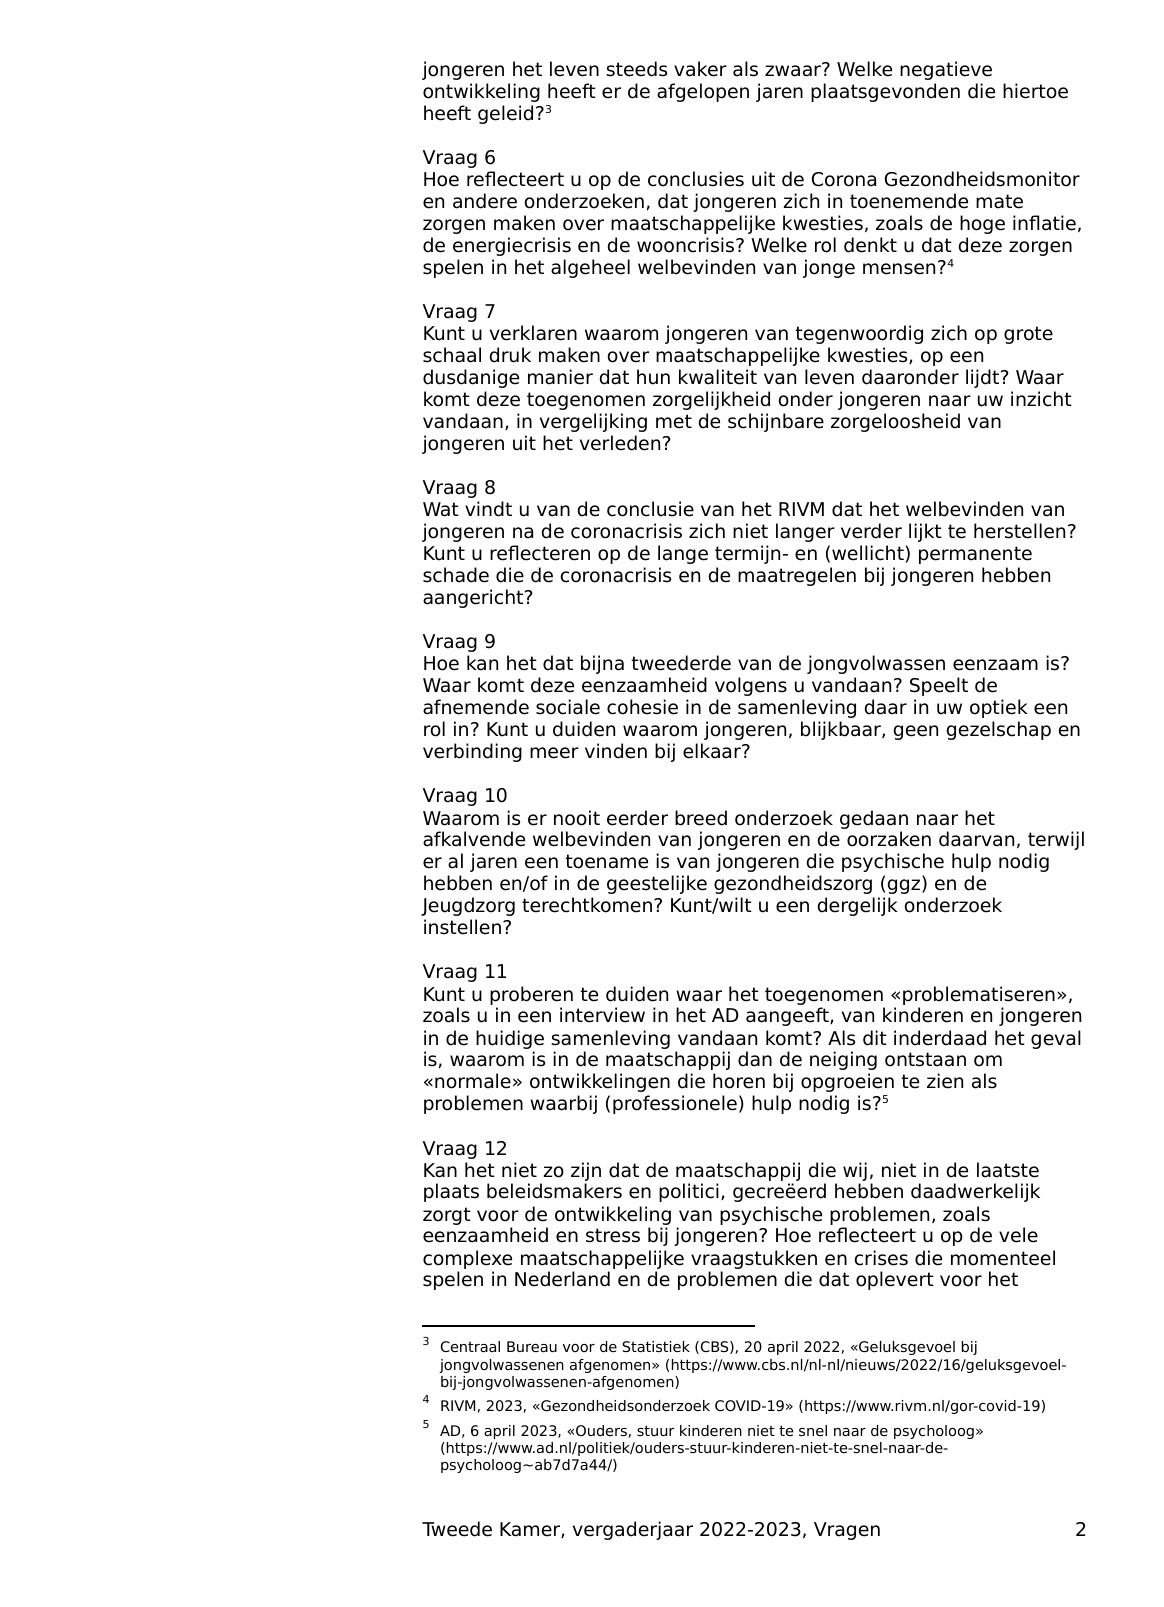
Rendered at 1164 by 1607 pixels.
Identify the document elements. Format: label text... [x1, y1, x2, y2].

text RIVM, 2023, «Gezondheidsonderzoek COVID-19» (https://www.rivm.nl/gor-covid-19) [422, 1393, 1087, 1416]
text Waarom is er nooit eerder breed onderzoek gedaan naar het afkalvende welbevinden van jongeren en de oorzaken daarvan, terwijl er al jaren een toename is van jongeren die psychische hulp nodig hebben en/of in de geestelijke gezondheidszorg (ggz) en de Jeugdzorg terechtkomen? Kunt/wilt u een dergelijk onderzoek instellen? [422, 807, 1087, 939]
text Kunt u proberen te duiden waar het toegenomen «problematiseren», zoals u in een interview in het AD aangeeft, van kinderen en jongeren in de huidige samenleving vandaan komt? Als dit inderdaad het geval is, waarom is in de maatschappij dan de neiging ontstaan om «normale» ontwikkelingen die horen bij opgroeien te zien als problemen waarbij (professionele) hulp nodig is? [422, 983, 1087, 1115]
text Vraag 8 [422, 477, 1087, 499]
text Kan het niet zo zijn dat de maatschappij die wij, niet in de laatste plaats beleidsmakers en politici, gecreëerd hebben daadwerkelijk zorgt voor de ontwikkeling van psychische problemen, zoals eenzaamheid en stress bij jongeren? Hoe reflecteert u op de vele complexe maatschappelijke vraagstukken en crises die momenteel spelen in Nederland en de problemen die dat oplevert voor het [422, 1159, 1087, 1291]
text Vraag 11 [422, 961, 1087, 983]
text Vraag 7 [422, 301, 1087, 323]
text Vraag 6 [422, 147, 1087, 169]
text AD, 6 april 2023, «Ouders, stuur kinderen niet te snel naar de psycholoog» (https://www.ad.nl/politiek/ouders-stuur-kinderen-niet-te-snel-naar-de-psycholoog~ab7d7a44/) [422, 1418, 1087, 1474]
text Vraag 9 [422, 631, 1087, 653]
text Centraal Bureau voor de Statistiek (CBS), 20 april 2022, «Geluksgevoel bij jongvolwassenen afgenomen» (https://www.cbs.nl/nl-nl/nieuws/2022/16/geluksgevoel-bij-jongvolwassenen-afgenomen) [422, 1335, 1087, 1391]
text Wat vindt u van de conclusie van het RIVM dat het welbevinden van jongeren na de coronacrisis zich niet langer verder lijkt te herstellen? Kunt u reflecteren op de lange termijn- en (wellicht) permanente schade die de coronacrisis en de maatregelen bij jongeren hebben aangericht? [422, 499, 1087, 609]
text Kunt u verklaren waarom jongeren van tegenwoordig zich op grote schaal druk maken over maatschappelijke kwesties, op een dusdanige manier dat hun kwaliteit van leven daaronder lijdt? Waar komt deze toegenomen zorgelijkheid onder jongeren naar uw inzicht vandaan, in vergelijking met de schijnbare zorgeloosheid van jongeren uit het verleden? [422, 323, 1087, 455]
text Hoe kan het dat bijna tweederde van de jongvolwassen eenzaam is? Waar komt deze eenzaamheid volgens u vandaan? Speelt de afnemende sociale cohesie in de samenleving daar in uw optiek een rol in? Kunt u duiden waarom jongeren, blijkbaar, geen gezelschap en verbinding meer vinden bij elkaar? [422, 653, 1087, 763]
text Vraag 12 [422, 1137, 1087, 1159]
text jongeren het leven steeds vaker als zwaar? Welke negatieve ontwikkeling heeft er de afgelopen jaren plaatsgevonden die hiertoe heeft geleid? [422, 59, 1087, 125]
text Hoe reflecteert u op de conclusies uit de Corona Gezondheidsmonitor en andere onderzoeken, dat jongeren zich in toenemende mate zorgen maken over maatschappelijke kwesties, zoals de hoge inflatie, de energiecrisis en de wooncrisis? Welke rol denkt u dat deze zorgen spelen in het algeheel welbevinden van jonge mensen? [422, 169, 1087, 279]
text Vraag 10 [422, 785, 1087, 807]
